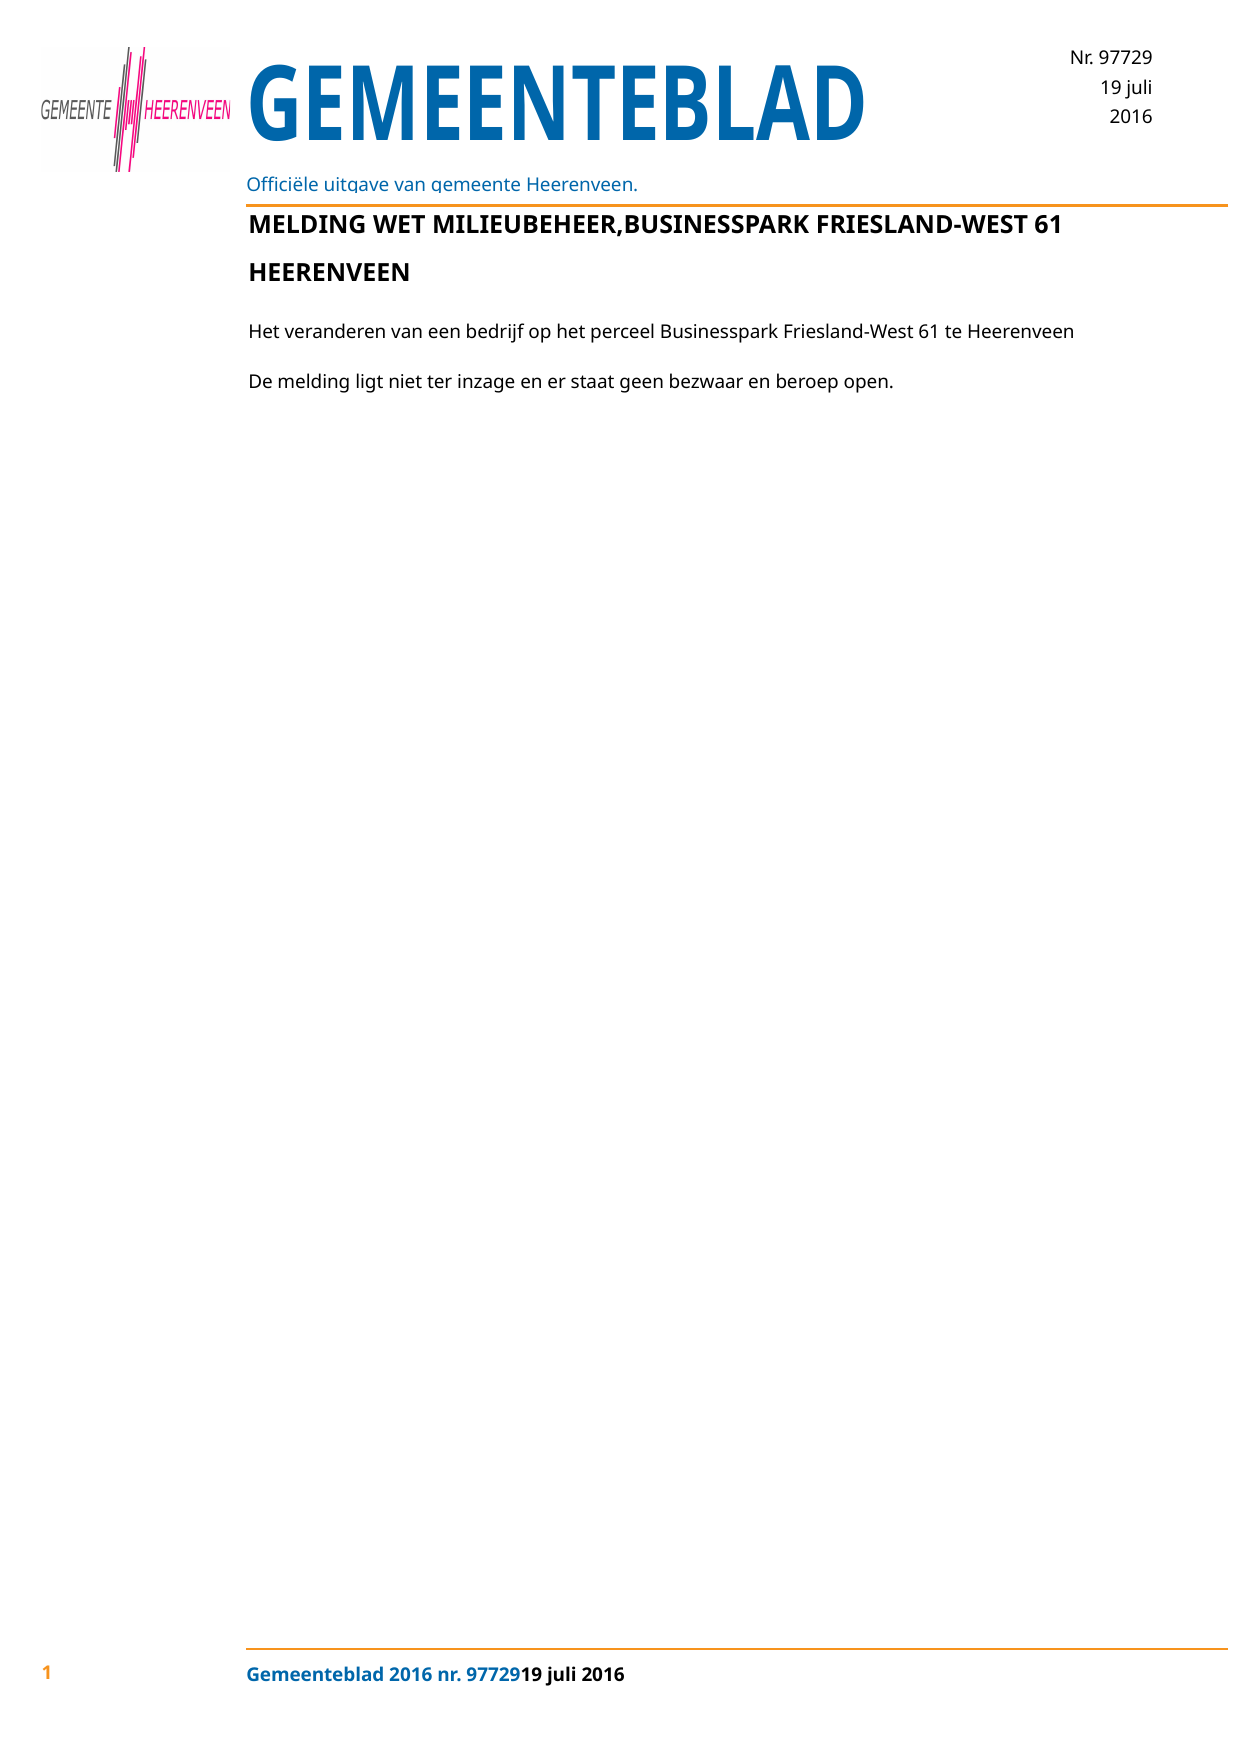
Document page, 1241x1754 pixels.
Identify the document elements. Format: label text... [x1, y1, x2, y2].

text Het veranderen van een bedrijf op het perceel Businesspark Friesland-West 61 te Heerenveen [248, 318, 1152, 344]
text De melding ligt niet ter inzage en er staat geen bezwaar en beroep open. [248, 368, 1152, 394]
picture [41, 47, 231, 172]
text MELDING WET MILIEUBEHEER,BUSINESSPARK FRIESLAND-WEST 61 HEERENVEEN [248, 207, 1152, 288]
